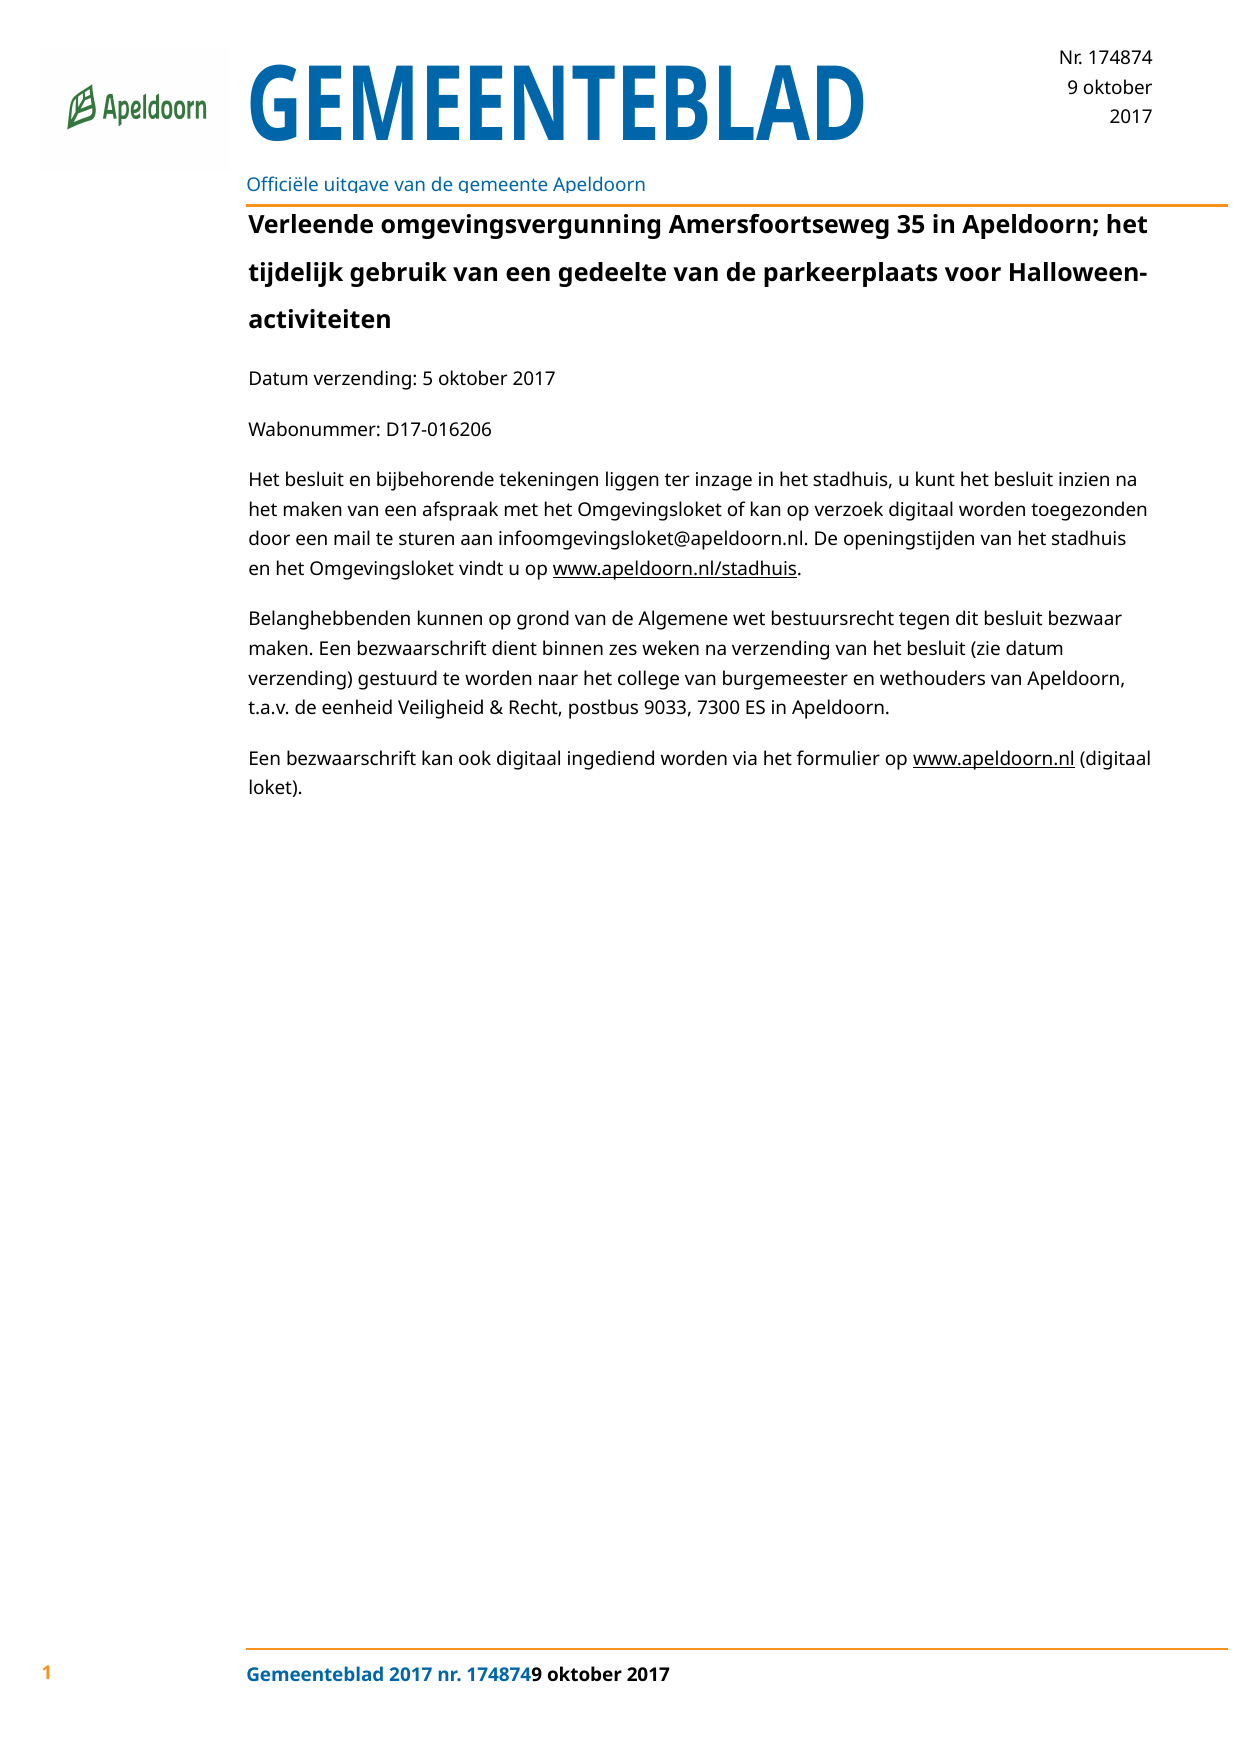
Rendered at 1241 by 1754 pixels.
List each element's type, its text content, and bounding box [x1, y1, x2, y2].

text Belanghebbenden kunnen op grond van de Algemene wet bestuursrecht tegen dit besluit bezwaar maken. Een bezwaarschrift dient binnen zes weken na verzending van het besluit (zie datum verzending) gestuurd te worden naar het college van burgemeester en wethouders van Apeldoorn, t.a.v. de eenheid Veiligheid & Recht, postbus 9033, 7300 ES in Apeldoorn. [248, 606, 1152, 720]
text Datum verzending: 5 oktober 2017 [248, 366, 1152, 391]
text Verleende omgevingsvergunning Amersfoortseweg 35 in Apeldoorn; het tijdelijk gebruik van een gedeelte van de parkeerplaats voor Halloween-activiteiten [248, 207, 1152, 336]
text Het besluit en bijbehorende tekeningen liggen ter inzage in het stadhuis, u kunt het besluit inzien na het maken van een afspraak met het Omgevingsloket of kan op verzoek digitaal worden toegezonden door een mail te sturen aan infoomgevingsloket@apeldoorn.nl. De openingstijden van het stadhuis en het Omgevingsloket vindt u op www.apeldoorn.nl/stadhuis. [248, 466, 1152, 581]
text Wabonummer: D17-016206 [248, 416, 1152, 442]
picture [41, 47, 231, 172]
text Een bezwaarschrift kan ook digitaal ingediend worden via het formulier op www.apeldoorn.nl (digitaal loket). [248, 745, 1152, 800]
